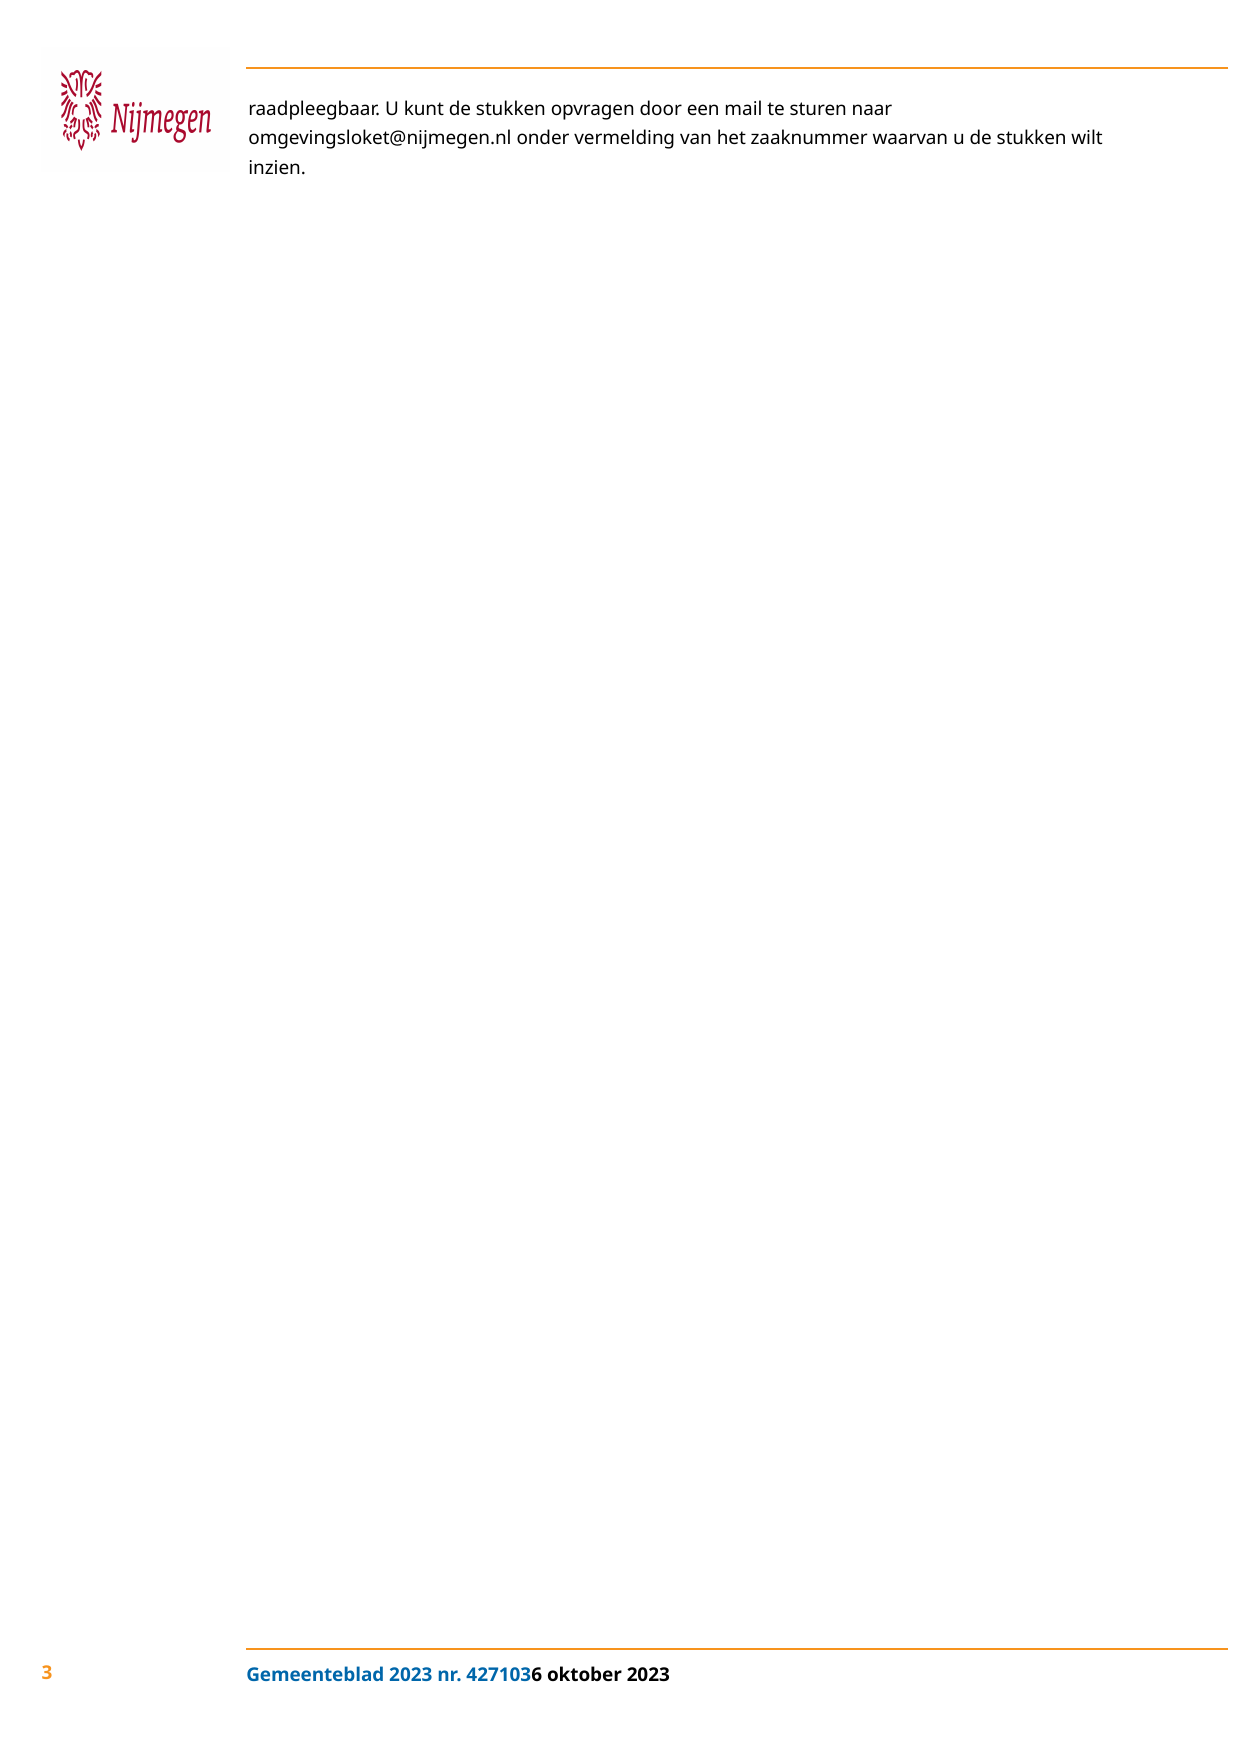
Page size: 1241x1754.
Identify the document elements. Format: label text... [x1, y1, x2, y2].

picture [41, 47, 231, 172]
text raadpleegbaar. U kunt de stukken opvragen door een mail te sturen naar omgevingsloket@nijmegen.nl onder vermelding van het zaaknummer waarvan u de stukken wilt inzien. [248, 95, 1152, 180]
